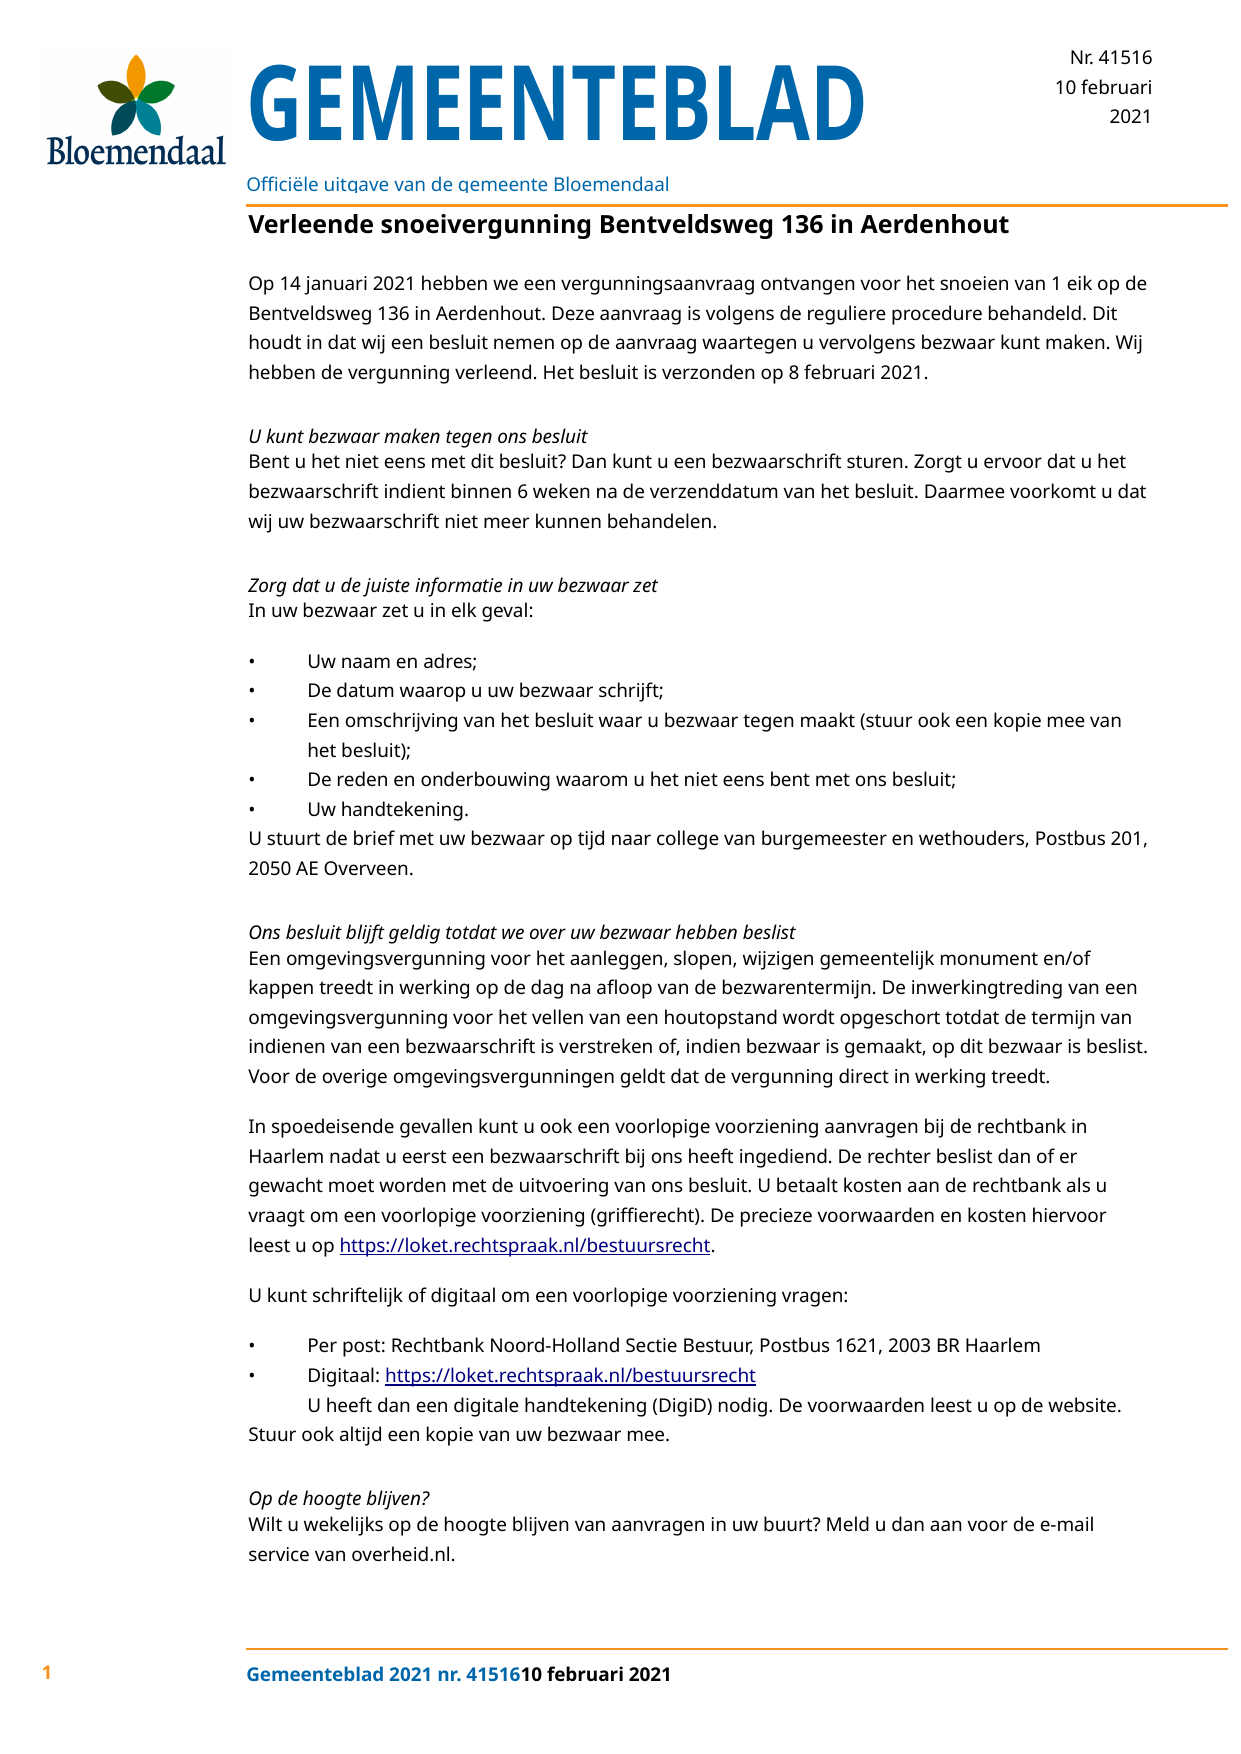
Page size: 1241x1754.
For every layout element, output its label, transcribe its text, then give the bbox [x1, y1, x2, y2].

text Verleende snoeivergunning Bentveldsweg 136 in Aerdenhout [248, 207, 1152, 241]
text Op 14 januari 2021 hebben we een vergunningsaanvraag ontvangen voor het snoeien van 1 eik op de Bentveldsweg 136 in Aerdenhout. Deze aanvraag is volgens de reguliere procedure behandeld. Dit houdt in dat wij een besluit nemen op de aanvraag waartegen u vervolgens bezwaar kunt maken. Wij hebben de vergunning verleend. Het besluit is verzonden op 8 februari 2021. [248, 270, 1152, 385]
text Bent u het niet eens met dit besluit? Dan kunt u een bezwaarschrift sturen. Zorgt u ervoor dat u het bezwaarschrift indient binnen 6 weken na de verzenddatum van het besluit. Daarmee voorkomt u dat wij uw bezwaarschrift niet meer kunnen behandelen. [248, 449, 1152, 534]
list Per post: Rechtbank Noord-Holland Sectie Bestuur, Postbus 1621, 2003 BR Haarlem [248, 1333, 1152, 1358]
text U kunt bezwaar maken tegen ons besluit [248, 423, 1152, 449]
list Een omschrijving van het besluit waar u bezwaar tegen maakt (stuur ook een kopie mee van het besluit); [248, 707, 1152, 762]
list Uw handtekening. [248, 796, 1152, 822]
text In uw bezwaar zet u in elk geval: [248, 598, 1152, 623]
picture [41, 47, 231, 172]
text Ons besluit blijft geldig totdat we over uw bezwaar hebben beslist [248, 919, 1152, 945]
text Wilt u wekelijks op de hoogte blijven van aanvragen in uw buurt? Meld u dan aan voor de e-mail service van overheid.nl. [248, 1511, 1152, 1566]
list De datum waarop u uw bezwaar schrijft; [248, 678, 1152, 703]
text Stuur ook altijd een kopie van uw bezwaar mee. [248, 1421, 1152, 1447]
text U stuurt de brief met uw bezwaar op tijd naar college van burgemeester en wethouders, Postbus 201, 2050 AE Overveen. [248, 826, 1152, 881]
list De reden en onderbouwing waarom u het niet eens bent met ons besluit; [248, 766, 1152, 792]
text In spoedeisende gevallen kunt u ook een voorlopige voorziening aanvragen bij de rechtbank in Haarlem nadat u eerst een bezwaarschrift bij ons heeft ingediend. De rechter beslist dan of er gewacht moet worden met de uitvoering van ons besluit. U betaalt kosten aan de rechtbank als u vraagt om een voorlopige voorziening (griffierecht). De precieze voorwaarden en kosten hiervoor leest u op https://loket.rechtspraak.nl/bestuursrecht. [248, 1113, 1152, 1258]
list Uw naam en adres; [248, 648, 1152, 674]
text Zorg dat u de juiste informatie in uw bezwaar zet [248, 572, 1152, 598]
text Een omgevingsvergunning voor het aanleggen, slopen, wijzigen gemeentelijk monument en/of kappen treedt in werking op de dag na afloop van de bezwarentermijn. De inwerkingtreding van een omgevingsvergunning voor het vellen van een houtopstand wordt opgeschort totdat de termijn van indienen van een bezwaarschrift is verstreken of, indien bezwaar is gemaakt, op dit bezwaar is beslist. Voor de overige omgevingsvergunningen geldt dat de vergunning direct in werking treedt. [248, 945, 1152, 1089]
list Digitaal: https://loket.rechtspraak.nl/bestuursrecht [248, 1362, 1152, 1388]
text Op de hoogte blijven? [248, 1485, 1152, 1511]
text U kunt schriftelijk of digitaal om een voorlopige voorziening vragen: [248, 1282, 1152, 1308]
list U heeft dan een digitale handtekening (DigiD) nodig. De voorwaarden leest u op de website. [248, 1392, 1152, 1418]
